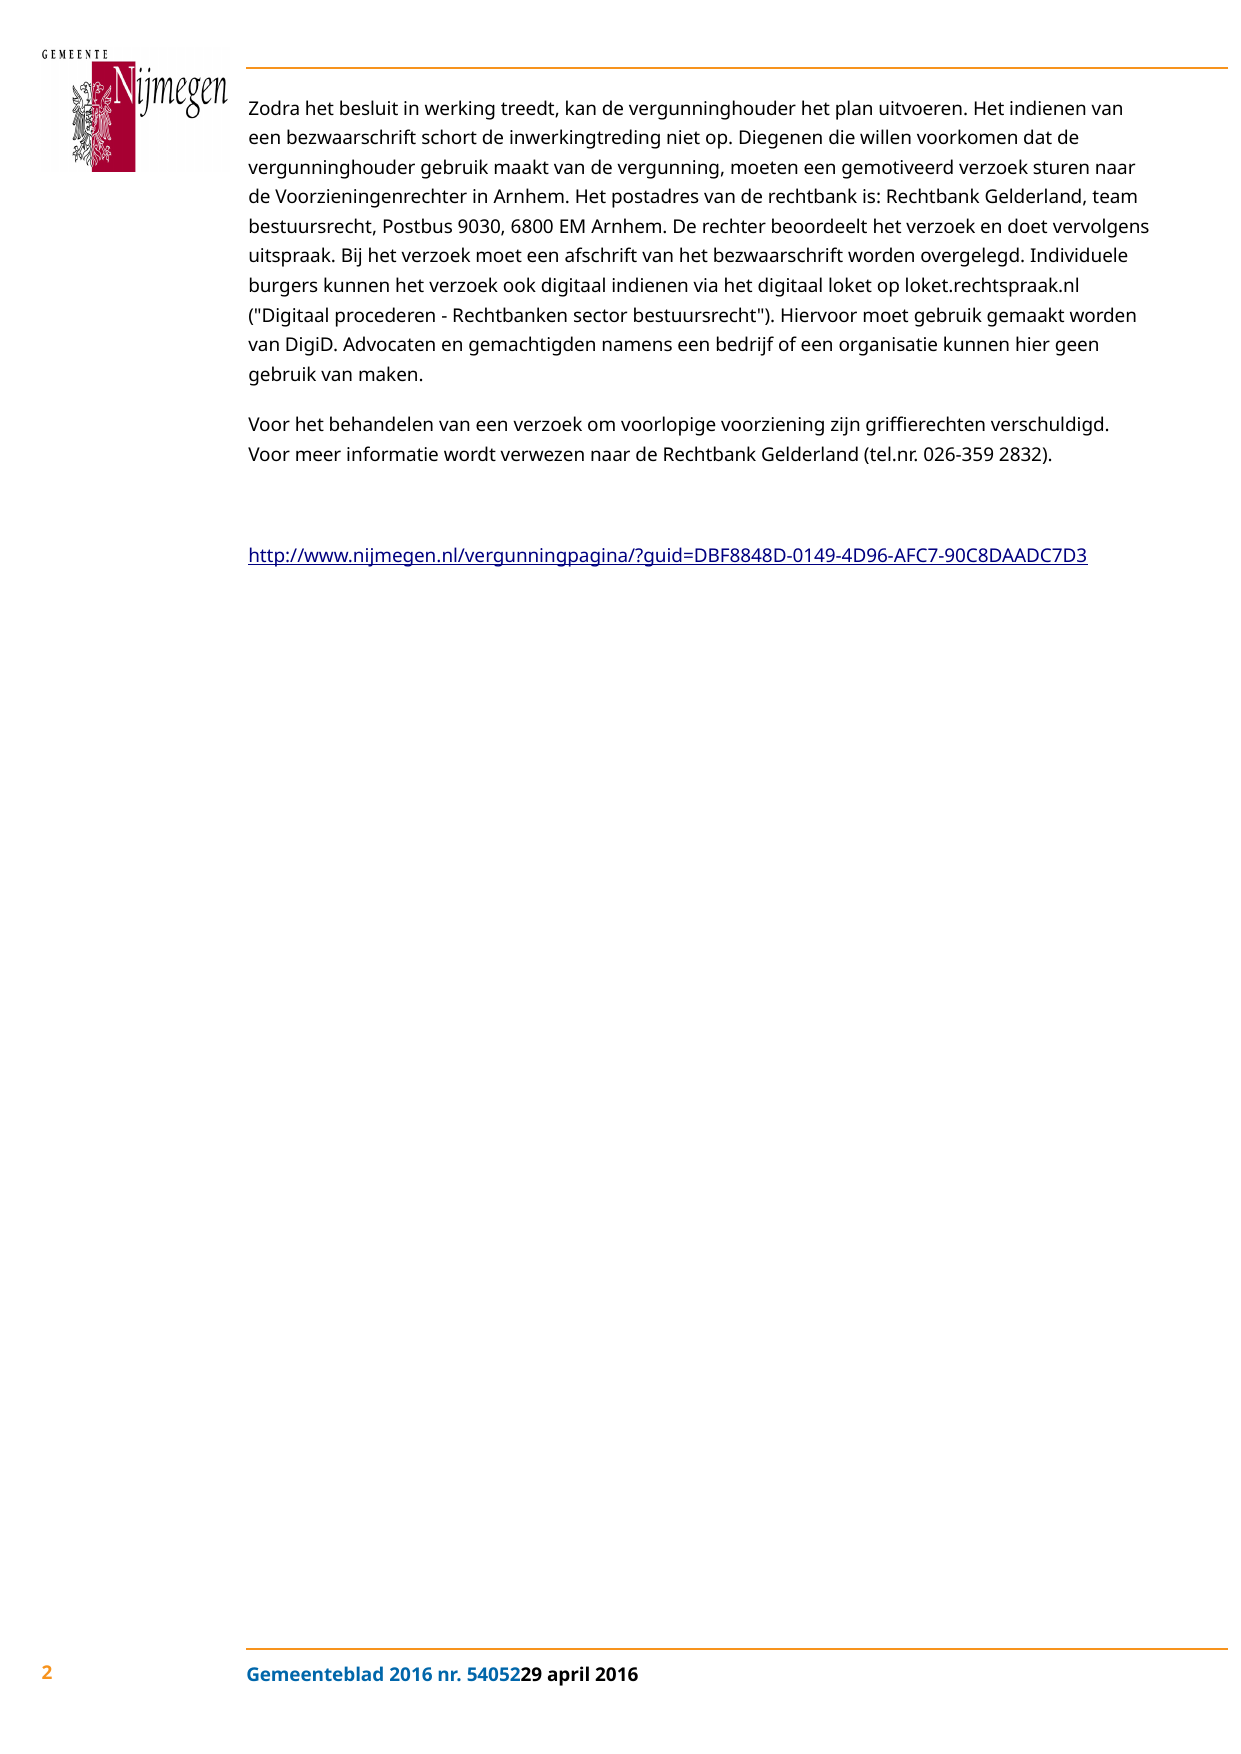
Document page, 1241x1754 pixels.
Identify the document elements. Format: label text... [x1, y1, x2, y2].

text http://www.nijmegen.nl/vergunningpagina/?guid=DBF8848D-0149-4D96-AFC7-90C8DAADC7D3 [248, 542, 1152, 568]
picture [41, 47, 231, 172]
text Voor het behandelen van een verzoek om voorlopige voorziening zijn griffierechten verschuldigd. Voor meer informatie wordt verwezen naar de Rechtbank Gelderland (tel.nr. 026-359 2832). [248, 411, 1152, 467]
text Zodra het besluit in werking treedt, kan de vergunninghouder het plan uitvoeren. Het indienen van een bezwaarschrift schort de inwerkingtreding niet op. Diegenen die willen voorkomen dat de vergunninghouder gebruik maakt van de vergunning, moeten een gemotiveerd verzoek sturen naar de Voorzieningenrechter in Arnhem. Het postadres van de rechtbank is: Rechtbank Gelderland, team bestuursrecht, Postbus 9030, 6800 EM Arnhem. De rechter beoordeelt het verzoek en doet vervolgens uitspraak. Bij het verzoek moet een afschrift van het bezwaarschrift worden overgelegd. Individuele burgers kunnen het verzoek ook digitaal indienen via het digitaal loket op loket.rechtspraak.nl ("Digitaal procederen - Rechtbanken sector bestuursrecht"). Hiervoor moet gebruik gemaakt worden van DigiD. Advocaten en gemachtigden namens een bedrijf of een organisatie kunnen hier geen gebruik van maken. [248, 95, 1152, 387]
